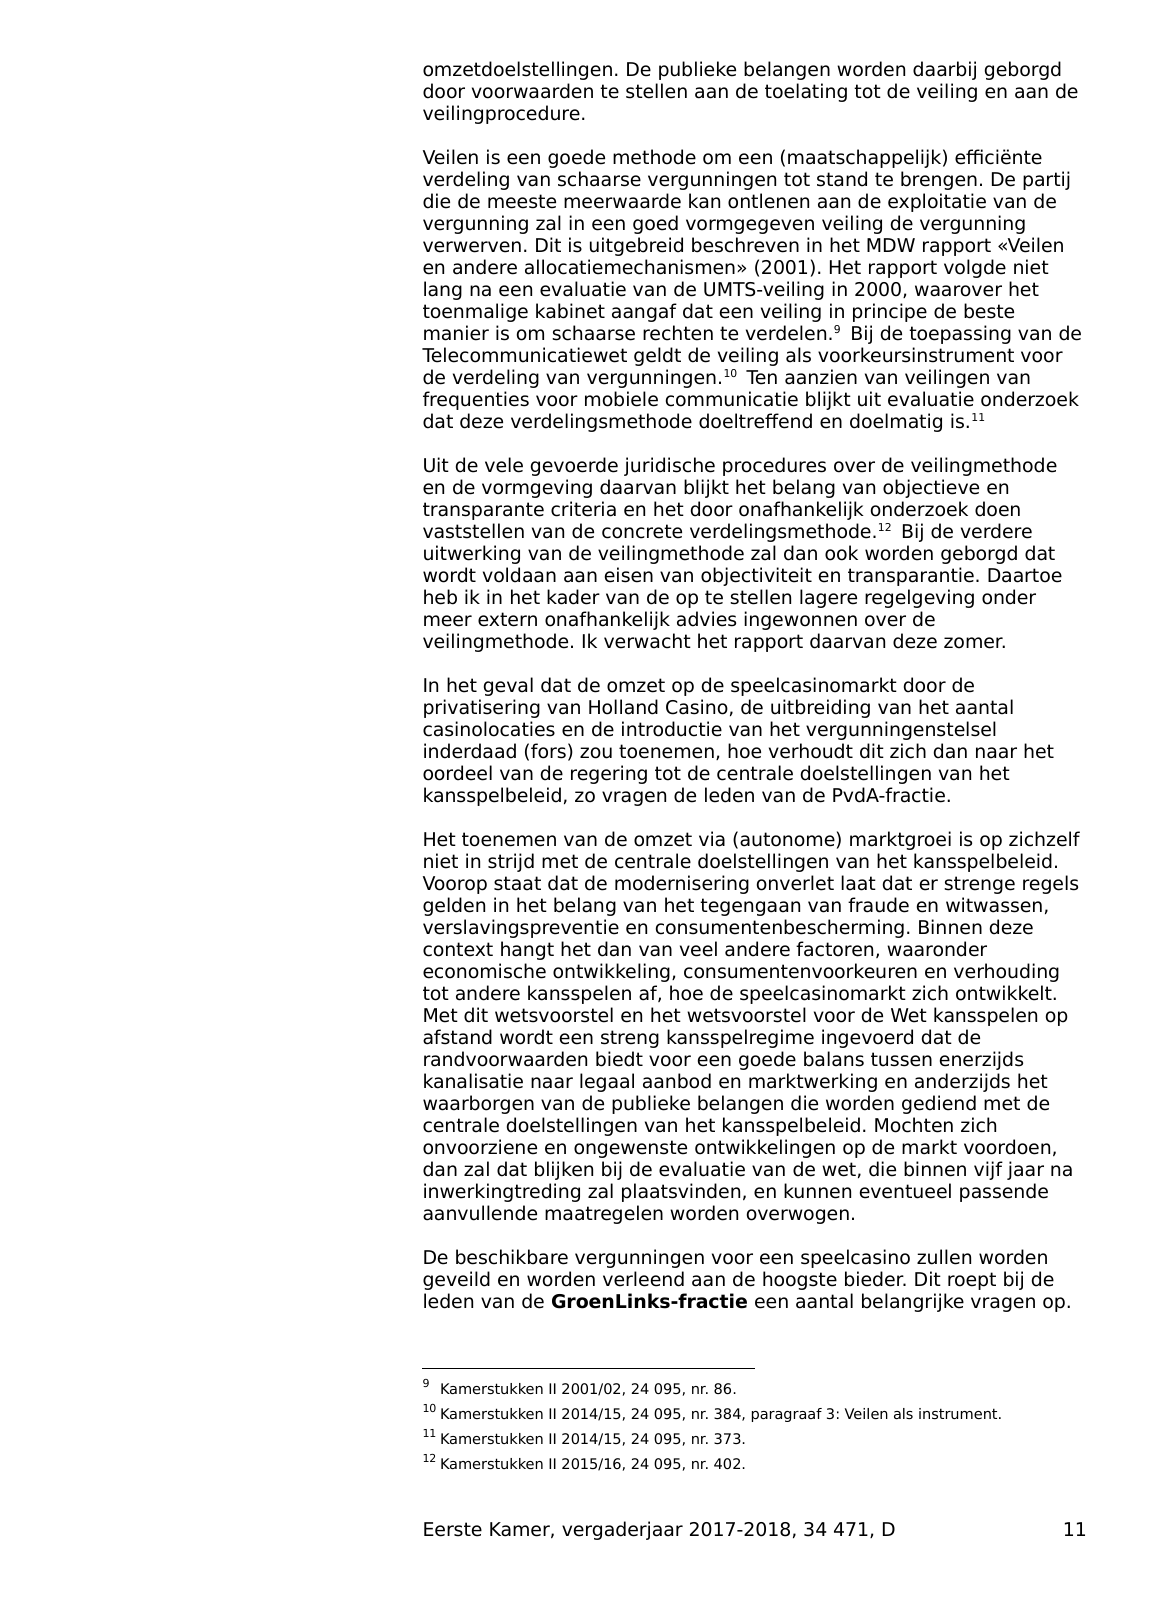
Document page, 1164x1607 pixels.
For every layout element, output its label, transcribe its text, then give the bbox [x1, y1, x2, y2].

text Kamerstukken II 2014/15, 24 095, nr. 384, paragraaf 3: Veilen als instrument. [422, 1402, 1087, 1424]
text omzetdoelstellingen. De publieke belangen worden daarbij geborgd door voorwaarden te stellen aan de toelating tot de veiling en aan de veilingprocedure. [422, 59, 1087, 125]
text Kamerstukken II 2001/02, 24 095, nr. 86. [422, 1377, 1087, 1399]
text Kamerstukken II 2015/16, 24 095, nr. 402. [422, 1452, 1087, 1474]
text Het toenemen van de omzet via (autonome) marktgroei is op zichzelf niet in strijd met de centrale doelstellingen van het kansspelbeleid. Voorop staat dat de modernisering onverlet laat dat er strenge regels gelden in het belang van het tegengaan van fraude en witwassen, verslavingspreventie en consumentenbescherming. Binnen deze context hangt het dan van veel andere factoren, waaronder economische ontwikkeling, consumentenvoorkeuren en verhouding tot andere kansspelen af, hoe de speelcasinomarkt zich ontwikkelt. Met dit wetsvoorstel en het wetsvoorstel voor de Wet kansspelen op afstand wordt een streng kansspelregime ingevoerd dat de randvoorwaarden biedt voor een goede balans tussen enerzijds kanalisatie naar legaal aanbod en marktwerking en anderzijds het waarborgen van de publieke belangen die worden gediend met de centrale doelstellingen van het kansspelbeleid. Mochten zich onvoorziene en ongewenste ontwikkelingen op de markt voordoen, dan zal dat blijken bij de evaluatie van de wet, die binnen vijf jaar na inwerkingtreding zal plaatsvinden, en kunnen eventueel passende aanvullende maatregelen worden overwogen. [422, 829, 1087, 1225]
text Uit de vele gevoerde juridische procedures over de veilingmethode en de vormgeving daarvan blijkt het belang van objectieve en transparante criteria en het door onafhankelijk onderzoek doen vaststellen van de concrete verdelingsmethode. Bij de verdere uitwerking van de veilingmethode zal dan ook worden geborgd dat wordt voldaan aan eisen van objectiviteit en transparantie. Daartoe heb ik in het kader van de op te stellen lagere regelgeving onder meer extern onafhankelijk advies ingewonnen over de veilingmethode. Ik verwacht het rapport daarvan deze zomer. [422, 455, 1087, 653]
text De beschikbare vergunningen voor een speelcasino zullen worden geveild en worden verleend aan de hoogste bieder. Dit roept bij de leden van de GroenLinks-fractie een aantal belangrijke vragen op. [422, 1247, 1087, 1313]
text Veilen is een goede methode om een (maatschappelijk) efficiënte verdeling van schaarse vergunningen tot stand te brengen. De partij die de meeste meerwaarde kan ontlenen aan de exploitatie van de vergunning zal in een goed vormgegeven veiling de vergunning verwerven. Dit is uitgebreid beschreven in het MDW rapport «Veilen en andere allocatiemechanismen» (2001). Het rapport volgde niet lang na een evaluatie van de UMTS-veiling in 2000, waarover het toenmalige kabinet aangaf dat een veiling in principe de beste manier is om schaarse rechten te verdelen. Bij de toepassing van de Telecommunicatiewet geldt de veiling als voorkeursinstrument voor de verdeling van vergunningen. Ten aanzien van veilingen van frequenties voor mobiele communicatie blijkt uit evaluatie onderzoek dat deze verdelingsmethode doeltreffend en doelmatig is. [422, 147, 1087, 433]
text Kamerstukken II 2014/15, 24 095, nr. 373. [422, 1427, 1087, 1449]
text In het geval dat de omzet op de speelcasinomarkt door de privatisering van Holland Casino, de uitbreiding van het aantal casinolocaties en de introductie van het vergunningenstelsel inderdaad (fors) zou toenemen, hoe verhoudt dit zich dan naar het oordeel van de regering tot de centrale doelstellingen van het kansspelbeleid, zo vragen de leden van de PvdA-fractie. [422, 675, 1087, 807]
